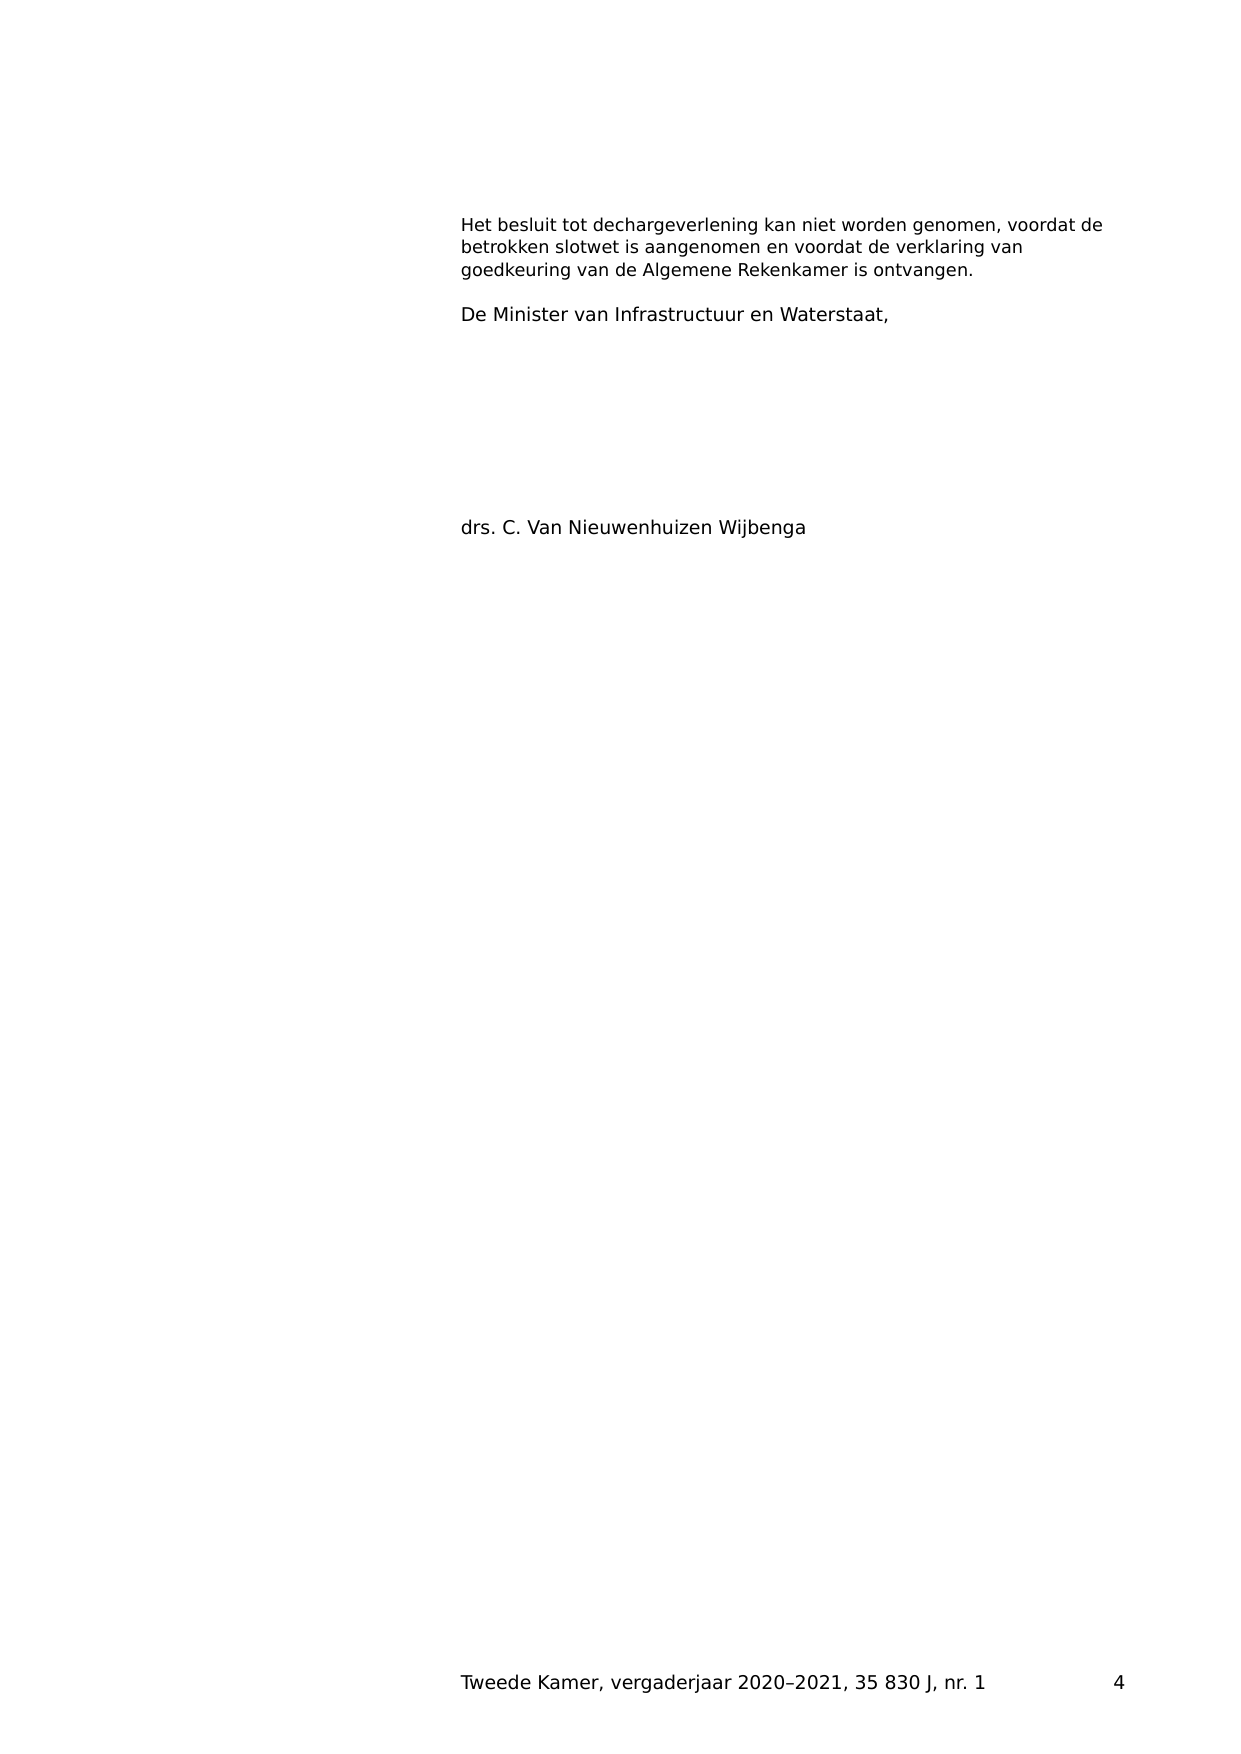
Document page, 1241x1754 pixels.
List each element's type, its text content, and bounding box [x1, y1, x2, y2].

text Het besluit tot dechargeverlening kan niet worden genomen, voordat de betrokken slotwet is aangenomen en voordat de verklaring van goedkeuring van de Algemene Rekenkamer is ontvangen. [461, 213, 1125, 281]
text drs. C. Van Nieuwenhuizen Wijbenga [461, 517, 1125, 539]
text De Minister van Infrastructuur en Waterstaat, [461, 304, 1125, 326]
